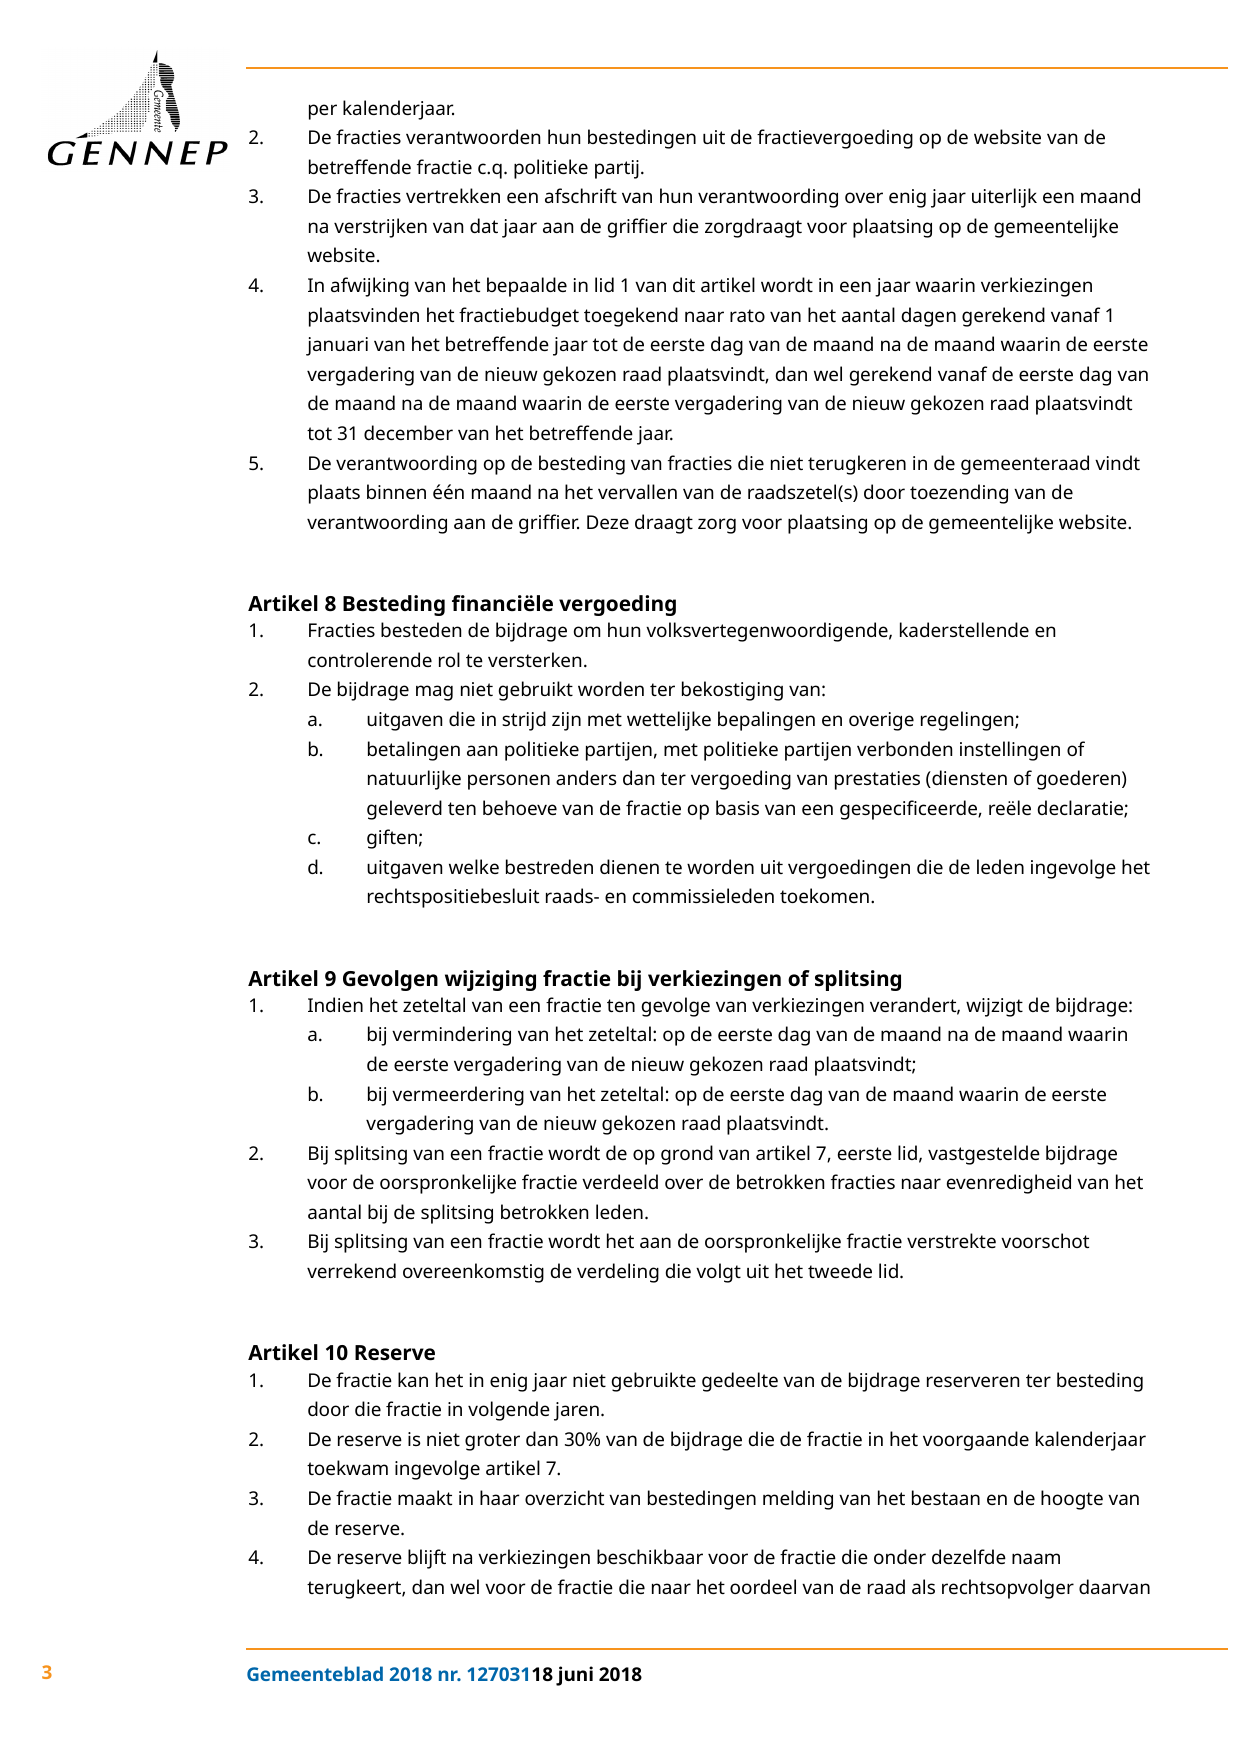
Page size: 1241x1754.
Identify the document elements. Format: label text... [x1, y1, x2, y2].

list De reserve blijft na verkiezingen beschikbaar voor de fractie die onder dezelfde naam terugkeert, dan wel voor de fractie die naar het oordeel van de raad als rechtsopvolger daarvan [248, 1544, 1152, 1599]
list De verantwoording op de besteding van fracties die niet terugkeren in de gemeenteraad vindt plaats binnen één maand na het vervallen van de raadszetel(s) door toezending van de verantwoording aan de griffier. Deze draagt zorg voor plaatsing op de gemeentelijke website. [248, 450, 1152, 535]
list betalingen aan politieke partijen, met politieke partijen verbonden instellingen of natuurlijke personen anders dan ter vergoeding van prestaties (diensten of goederen) geleverd ten behoeve van de fractie op basis van een gespecificeerde, reële declaratie; [307, 736, 1152, 821]
list Bij splitsing van een fractie wordt het aan de oorspronkelijke fractie verstrekte voorschot verrekend overeenkomstig de verdeling die volgt uit het tweede lid. [248, 1229, 1152, 1284]
list De reserve is niet groter dan 30% van de bijdrage die de fractie in het voorgaande kalenderjaar toekwam ingevolge artikel 7. [248, 1426, 1152, 1481]
list In afwijking van het bepaalde in lid 1 van dit artikel wordt in een jaar waarin verkiezingen plaatsvinden het fractiebudget toegekend naar rato van het aantal dagen gerekend vanaf 1 januari van het betreffende jaar tot de eerste dag van de maand na de maand waarin de eerste vergadering van de nieuw gekozen raad plaatsvindt, dan wel gerekend vanaf de eerste dag van de maand na de maand waarin de eerste vergadering van de nieuw gekozen raad plaatsvindt tot 31 december van het betreffende jaar. [248, 272, 1152, 446]
list Bij splitsing van een fractie wordt de op grond van artikel 7, eerste lid, vastgestelde bijdrage voor de oorspronkelijke fractie verdeeld over de betrokken fracties naar evenredigheid van het aantal bij de splitsing betrokken leden. [248, 1140, 1152, 1225]
list De fractie kan het in enig jaar niet gebruikte gedeelte van de bijdrage reserveren ter besteding door die fractie in volgende jaren. [248, 1367, 1152, 1422]
list uitgaven die in strijd zijn met wettelijke bepalingen en overige regelingen; [307, 706, 1152, 732]
list giften; [307, 824, 1152, 850]
list De fractie maakt in haar overzicht van bestedingen melding van het bestaan en de hoogte van de reserve. [248, 1485, 1152, 1540]
list De fracties vertrekken een afschrift van hun verantwoording over enig jaar uiterlijk een maand na verstrijken van dat jaar aan de griffier die zorgdraagt voor plaatsing op de gemeentelijke website. [248, 183, 1152, 268]
list per kalenderjaar. [248, 95, 1152, 121]
list bij vermeerdering van het zeteltal: op de eerste dag van de maand waarin de eerste vergadering van de nieuw gekozen raad plaatsvindt. [307, 1081, 1152, 1136]
list De fracties verantwoorden hun bestedingen uit de fractievergoeding op de website van de betreffende fractie c.q. politieke partij. [248, 124, 1152, 180]
list Fracties besteden de bijdrage om hun volksvertegenwoordigende, kaderstellende en controlerende rol te versterken. [248, 617, 1152, 673]
picture [41, 47, 231, 172]
text Artikel 10 Reserve [248, 1338, 1152, 1367]
text Artikel 9 Gevolgen wijziging fractie bij verkiezingen of splitsing [248, 964, 1152, 992]
list bij vermindering van het zeteltal: op de eerste dag van de maand na de maand waarin de eerste vergadering van de nieuw gekozen raad plaatsvindt; [307, 1022, 1152, 1077]
list De bijdrage mag niet gebruikt worden ter bekostiging van: [248, 677, 1152, 702]
list Indien het zeteltal van een fractie ten gevolge van verkiezingen verandert, wijzigt de bijdrage: [248, 992, 1152, 1018]
text Artikel 8 Besteding financiële vergoeding [248, 589, 1152, 617]
list uitgaven welke bestreden dienen te worden uit vergoedingen die de leden ingevolge het rechtspositiebesluit raads- en commissieleden toekomen. [307, 854, 1152, 909]
